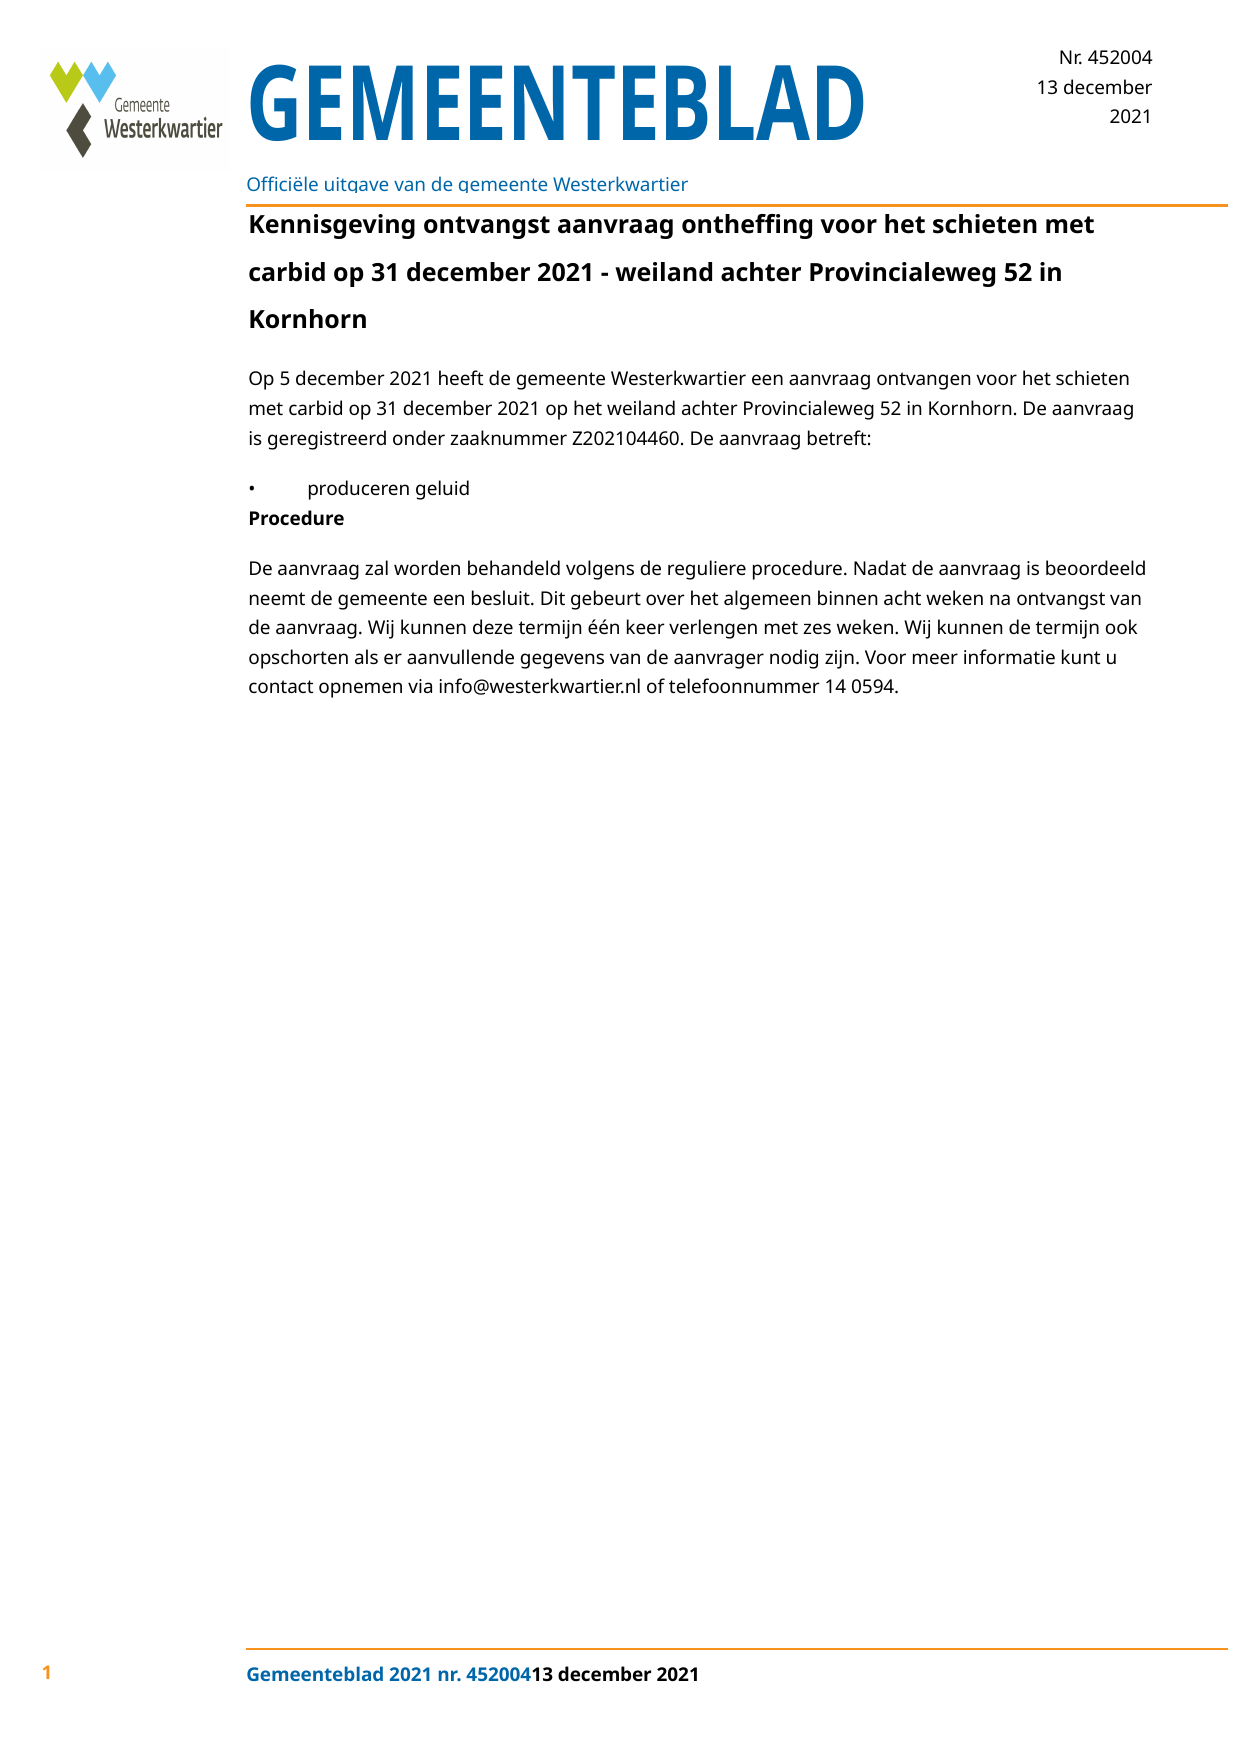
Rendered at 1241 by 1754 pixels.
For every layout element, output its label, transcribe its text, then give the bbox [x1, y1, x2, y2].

text Op 5 december 2021 heeft de gemeente Westerkwartier een aanvraag ontvangen voor het schieten met carbid op 31 december 2021 op het weiland achter Provincialeweg 52 in Kornhorn. De aanvraag is geregistreerd onder zaaknummer Z202104460. De aanvraag betreft: [248, 366, 1152, 450]
text Kennisgeving ontvangst aanvraag ontheffing voor het schieten met carbid op 31 december 2021 - weiland achter Provincialeweg 52 in Kornhorn [248, 207, 1152, 336]
list produceren geluid [248, 475, 1152, 501]
text Procedure [248, 505, 1152, 530]
picture [41, 47, 231, 172]
text De aanvraag zal worden behandeld volgens de reguliere procedure. Nadat de aanvraag is beoordeeld neemt de gemeente een besluit. Dit gebeurt over het algemeen binnen acht weken na ontvangst van de aanvraag. Wij kunnen deze termijn één keer verlengen met zes weken. Wij kunnen de termijn ook opschorten als er aanvullende gegevens van de aanvrager nodig zijn. Voor meer informatie kunt u contact opnemen via info@westerkwartier.nl of telefoonnummer 14 0594. [248, 555, 1152, 699]
